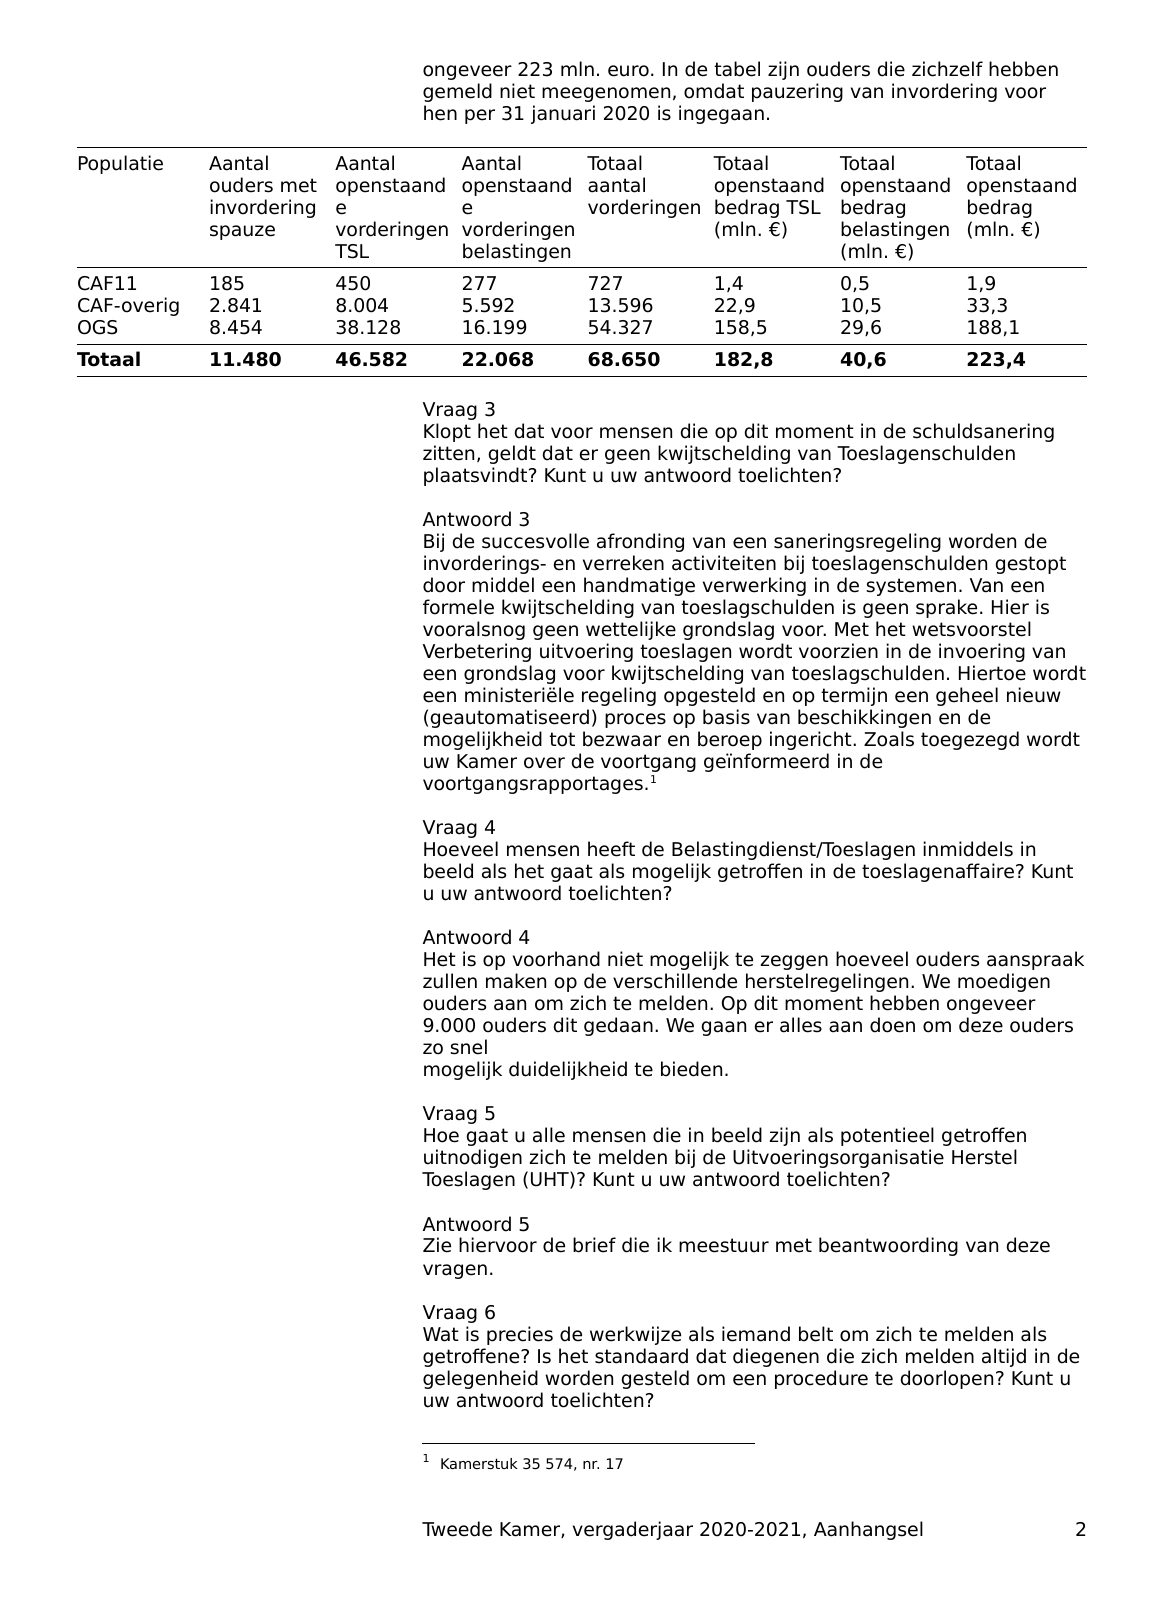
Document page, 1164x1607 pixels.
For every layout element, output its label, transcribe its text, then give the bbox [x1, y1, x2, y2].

table_header Totaal openstaand bedrag belastingen (mln. €) [834, 148, 960, 267]
text mogelijk duidelijkheid te bieden. [422, 1059, 1087, 1081]
table_cell 1,4 [708, 268, 834, 295]
table_header Totaal openstaand bedrag TSL (mln. €) [708, 148, 834, 267]
table_cell 5.592 [455, 295, 582, 317]
text Antwoord 3 [422, 509, 1087, 531]
table_cell 1,9 [960, 268, 1087, 295]
table_cell CAF-overig [77, 295, 203, 317]
text Antwoord 4 [422, 927, 1087, 949]
table_cell 0,5 [834, 268, 960, 295]
table_header Aantal openstaande vorderingen belastingen [455, 148, 582, 267]
table_cell 46.582 [329, 345, 455, 376]
table_cell 277 [455, 268, 582, 295]
table_cell 727 [582, 268, 708, 295]
table_cell 2.841 [203, 295, 329, 317]
table_header Aantal openstaande vorderingen TSL [329, 148, 455, 267]
text Het is op voorhand niet mogelijk te zeggen hoeveel ouders aanspraak zullen maken op de verschillende herstelregelingen. We moedigen ouders aan om zich te melden. Op dit moment hebben ongeveer 9.000 ouders dit gedaan. We gaan er alles aan doen om deze ouders zo snel [422, 949, 1087, 1059]
table_header Aantal ouders met invorderingspauze [203, 148, 329, 267]
table_cell Totaal [77, 345, 203, 376]
table_cell 188,1 [960, 317, 1087, 343]
text Klopt het dat voor mensen die op dit moment in de schuldsanering zitten, geldt dat er geen kwijtschelding van Toeslagenschulden plaatsvindt? Kunt u uw antwoord toelichten? [422, 421, 1087, 487]
table_cell 185 [203, 268, 329, 295]
table_header Totaal openstaand bedrag (mln. €) [960, 148, 1087, 267]
text Antwoord 5 [422, 1213, 1087, 1235]
table_cell 11.480 [203, 345, 329, 376]
table_cell 22,9 [708, 295, 834, 317]
table_cell 158,5 [708, 317, 834, 343]
text Vraag 5 [422, 1103, 1087, 1125]
text Hoe gaat u alle mensen die in beeld zijn als potentieel getroffen uitnodigen zich te melden bij de Uitvoeringsorganisatie Herstel Toeslagen (UHT)? Kunt u uw antwoord toelichten? [422, 1125, 1087, 1191]
text Zie hiervoor de brief die ik meestuur met beantwoording van deze vragen. [422, 1235, 1087, 1279]
text Wat is precies de werkwijze als iemand belt om zich te melden als getroffene? Is het standaard dat diegenen die zich melden altijd in de gelegenheid worden gesteld om een procedure te doorlopen? Kunt u uw antwoord toelichten? [422, 1323, 1087, 1411]
table_cell 182,8 [708, 345, 834, 376]
table_cell 68.650 [582, 345, 708, 376]
table_cell CAF11 [77, 268, 203, 295]
table_cell 13.596 [582, 295, 708, 317]
table_cell 29,6 [834, 317, 960, 343]
text ongeveer 223 mln. euro. In de tabel zijn ouders die zichzelf hebben gemeld niet meegenomen, omdat pauzering van invordering voor hen per 31 januari 2020 is ingegaan. [422, 59, 1087, 125]
table_cell 8.454 [203, 317, 329, 343]
table_header Populatie [77, 148, 203, 267]
table_cell 10,5 [834, 295, 960, 317]
table_header Totaal aantal vorderingen [582, 148, 708, 267]
text Vraag 4 [422, 817, 1087, 839]
table_cell 223,4 [960, 345, 1087, 376]
text Hoeveel mensen heeft de Belastingdienst/Toeslagen inmiddels in beeld als het gaat als mogelijk getroffen in de toeslagenaffaire? Kunt u uw antwoord toelichten? [422, 839, 1087, 905]
text Vraag 6 [422, 1302, 1087, 1323]
table_cell 40,6 [834, 345, 960, 376]
text Kamerstuk 35 574, nr. 17 [422, 1452, 1087, 1474]
table_cell 16.199 [455, 317, 582, 343]
table_cell 33,3 [960, 295, 1087, 317]
table_cell OGS [77, 317, 203, 343]
table_cell 22.068 [455, 345, 582, 376]
table_cell 8.004 [329, 295, 455, 317]
table_cell 38.128 [329, 317, 455, 343]
table_cell 54.327 [582, 317, 708, 343]
text Vraag 3 [422, 399, 1087, 421]
text Bij de succesvolle afronding van een saneringsregeling worden de invorderings- en verreken activiteiten bij toeslagenschulden gestopt door middel een handmatige verwerking in de systemen. Van een formele kwijtschelding van toeslagschulden is geen sprake. Hier is vooralsnog geen wettelijke grondslag voor. Met het wetsvoorstel Verbetering uitvoering toeslagen wordt voorzien in de invoering van een grondslag voor kwijtschelding van toeslagschulden. Hiertoe wordt een ministeriële regeling opgesteld en op termijn een geheel nieuw (geautomatiseerd) proces op basis van beschikkingen en de mogelijkheid tot bezwaar en beroep ingericht. Zoals toegezegd wordt uw Kamer over de voortgang geïnformeerd in de voortgangsrapportages. [422, 531, 1087, 795]
table_cell 450 [329, 268, 455, 295]
